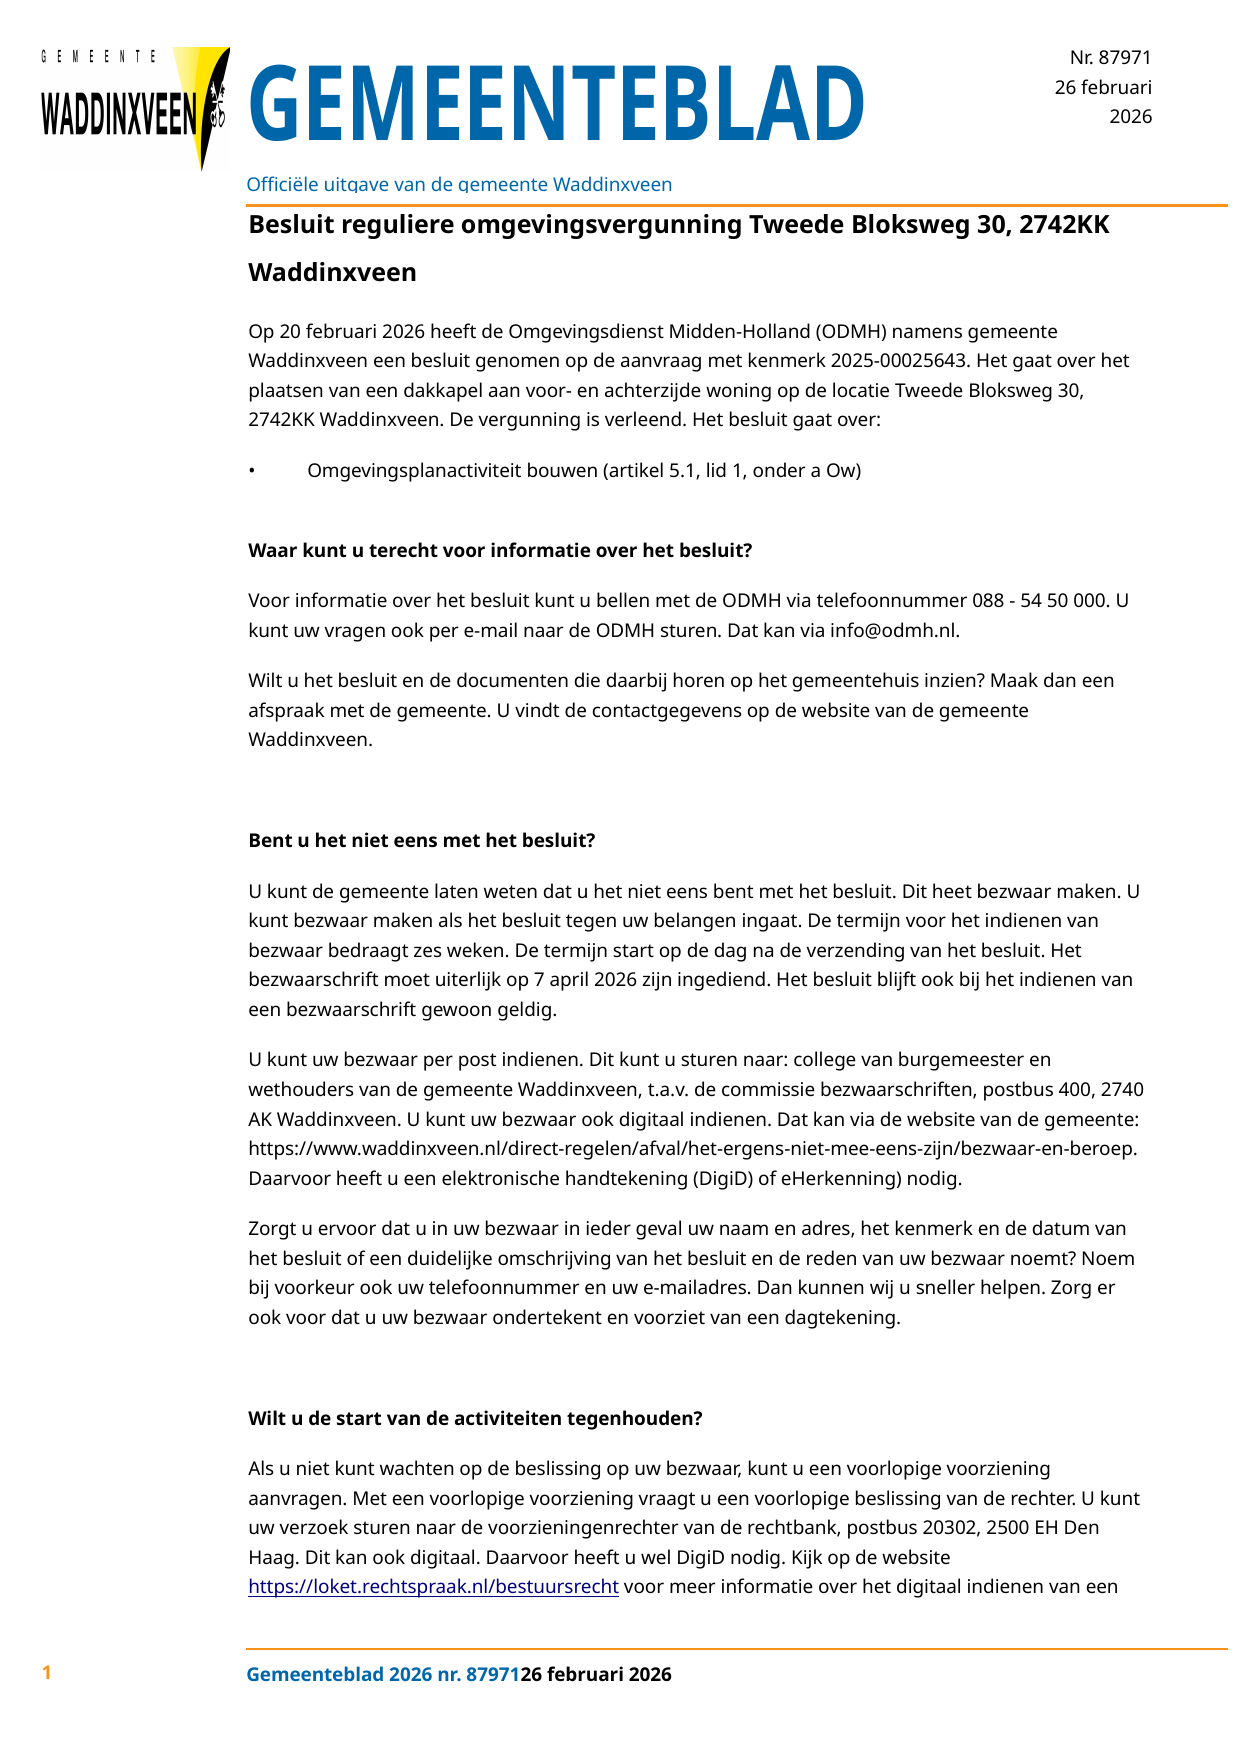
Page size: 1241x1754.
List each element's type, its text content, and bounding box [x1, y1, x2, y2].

text Wilt u de start van de activiteiten tegenhouden? [248, 1405, 1152, 1431]
text Voor informatie over het besluit kunt u bellen met de ODMH via telefoonnummer 088 - 54 50 000. U kunt uw vragen ook per e-mail naar de ODMH sturen. Dat kan via info@odmh.nl. [248, 587, 1152, 643]
picture [41, 47, 231, 172]
text U kunt uw bezwaar per post indienen. Dit kunt u sturen naar: college van burgemeester en wethouders van de gemeente Waddinxveen, t.a.v. de commissie bezwaarschriften, postbus 400, 2740 AK Waddinxveen. U kunt uw bezwaar ook digitaal indienen. Dat kan via de website van de gemeente: https://www.waddinxveen.nl/direct-regelen/afval/het-ergens-niet-mee-eens-zijn/bezwaar-en-beroep. Daarvoor heeft u een elektronische handtekening (DigiD) of eHerkenning) nodig. [248, 1047, 1152, 1191]
text Waar kunt u terecht voor informatie over het besluit? [248, 537, 1152, 563]
text Wilt u het besluit en de documenten die daarbij horen op het gemeentehuis inzien? Maak dan een afspraak met de gemeente. U vindt de contactgegevens op de website van de gemeente Waddinxveen. [248, 667, 1152, 752]
text Zorgt u ervoor dat u in uw bezwaar in ieder geval uw naam en adres, het kenmerk en de datum van het besluit of een duidelijke omschrijving van het besluit en de reden van uw bezwaar noemt? Noem bij voorkeur ook uw telefoonnummer en uw e-mailadres. Dan kunnen wij u sneller helpen. Zorg er ook voor dat u uw bezwaar ondertekent en voorziet van een dagtekening. [248, 1215, 1152, 1330]
text Bent u het niet eens met het besluit? [248, 827, 1152, 853]
text Als u niet kunt wachten op de beslissing op uw bezwaar, kunt u een voorlopige voorziening aanvragen. Met een voorlopige voorziening vraagt u een voorlopige beslissing van de rechter. U kunt uw verzoek sturen naar de voorzieningenrechter van de rechtbank, postbus 20302, 2500 EH Den Haag. Dit kan ook digitaal. Daarvoor heeft u wel DigiD nodig. Kijk op de website https://loket.rechtspraak.nl/bestuursrecht voor meer informatie over het digitaal indienen van een [248, 1455, 1152, 1599]
list Omgevingsplanactiviteit bouwen (artikel 5.1, lid 1, onder a Ow) [248, 457, 1152, 483]
text Op 20 februari 2026 heeft de Omgevingsdienst Midden-Holland (ODMH) namens gemeente Waddinxveen een besluit genomen op de aanvraag met kenmerk 2025-00025643. Het gaat over het plaatsen van een dakkapel aan voor- en achterzijde woning op de locatie Tweede Bloksweg 30, 2742KK Waddinxveen. De vergunning is verleend. Het besluit gaat over: [248, 318, 1152, 432]
text Besluit reguliere omgevingsvergunning Tweede Bloksweg 30, 2742KK Waddinxveen [248, 207, 1152, 288]
text U kunt de gemeente laten weten dat u het niet eens bent met het besluit. Dit heet bezwaar maken. U kunt bezwaar maken als het besluit tegen uw belangen ingaat. De termijn voor het indienen van bezwaar bedraagt zes weken. De termijn start op de dag na de verzending van het besluit. Het bezwaarschrift moet uiterlijk op 7 april 2026 zijn ingediend. Het besluit blijft ook bij het indienen van een bezwaarschrift gewoon geldig. [248, 878, 1152, 1022]
